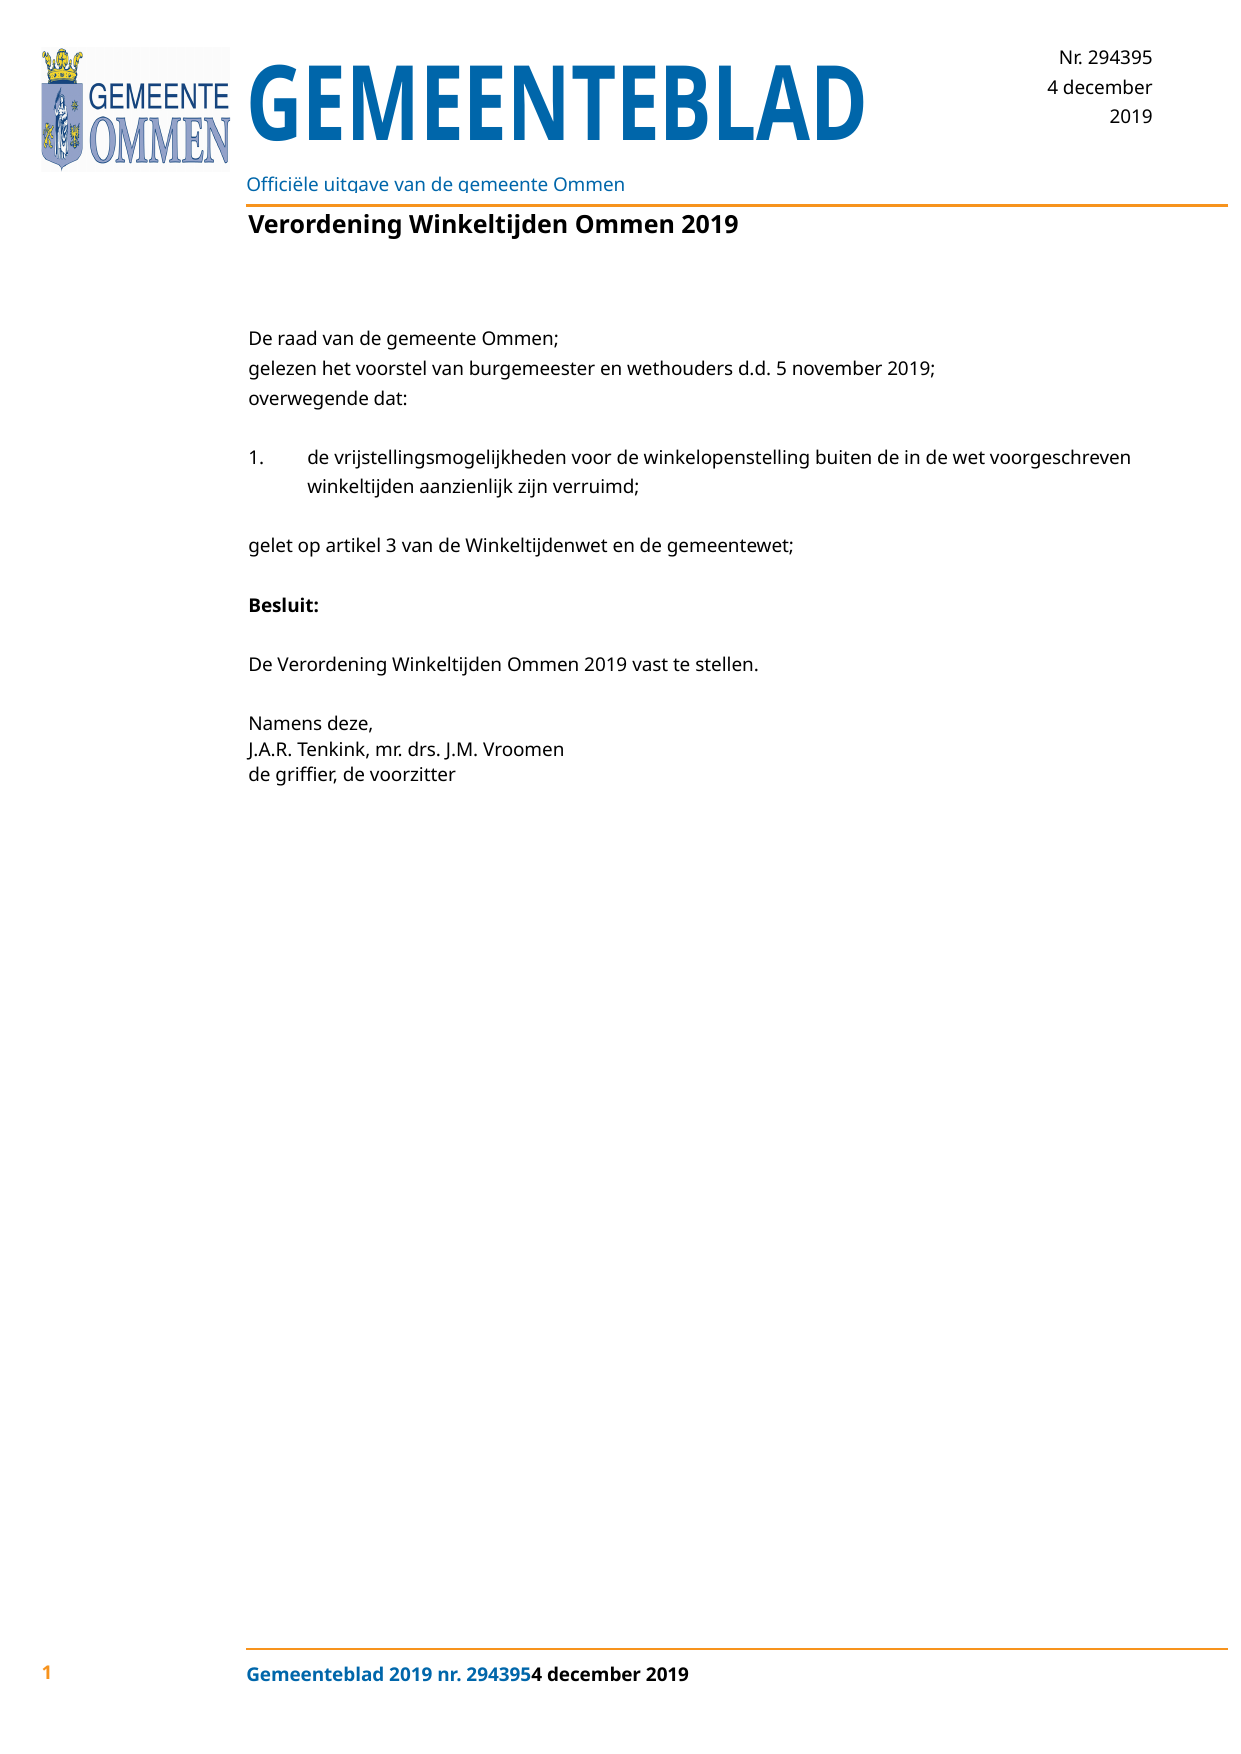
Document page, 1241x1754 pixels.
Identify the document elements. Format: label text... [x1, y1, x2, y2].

text De Verordening Winkeltijden Ommen 2019 vast te stellen. [248, 651, 1152, 677]
text De raad van de gemeente Ommen; [248, 326, 1152, 351]
text Besluit: [248, 592, 1152, 618]
text gelezen het voorstel van burgemeester en wethouders d.d. 5 november 2019; [248, 355, 1152, 381]
picture [41, 47, 231, 172]
list de vrijstellingsmogelijkheden voor de winkelopenstelling buiten de in de wet voorgeschreven winkeltijden aanzienlijk zijn verruimd; [248, 444, 1152, 499]
text de griffier, de voorzitter [248, 762, 1152, 787]
text Verordening Winkeltijden Ommen 2019 [248, 207, 1152, 241]
text overwegende dat: [248, 385, 1152, 411]
text J.A.R. Tenkink, mr. drs. J.M. Vroomen [248, 736, 1152, 762]
text Namens deze, [248, 710, 1152, 736]
text gelet op artikel 3 van de Winkeltijdenwet en de gemeentewet; [248, 533, 1152, 558]
